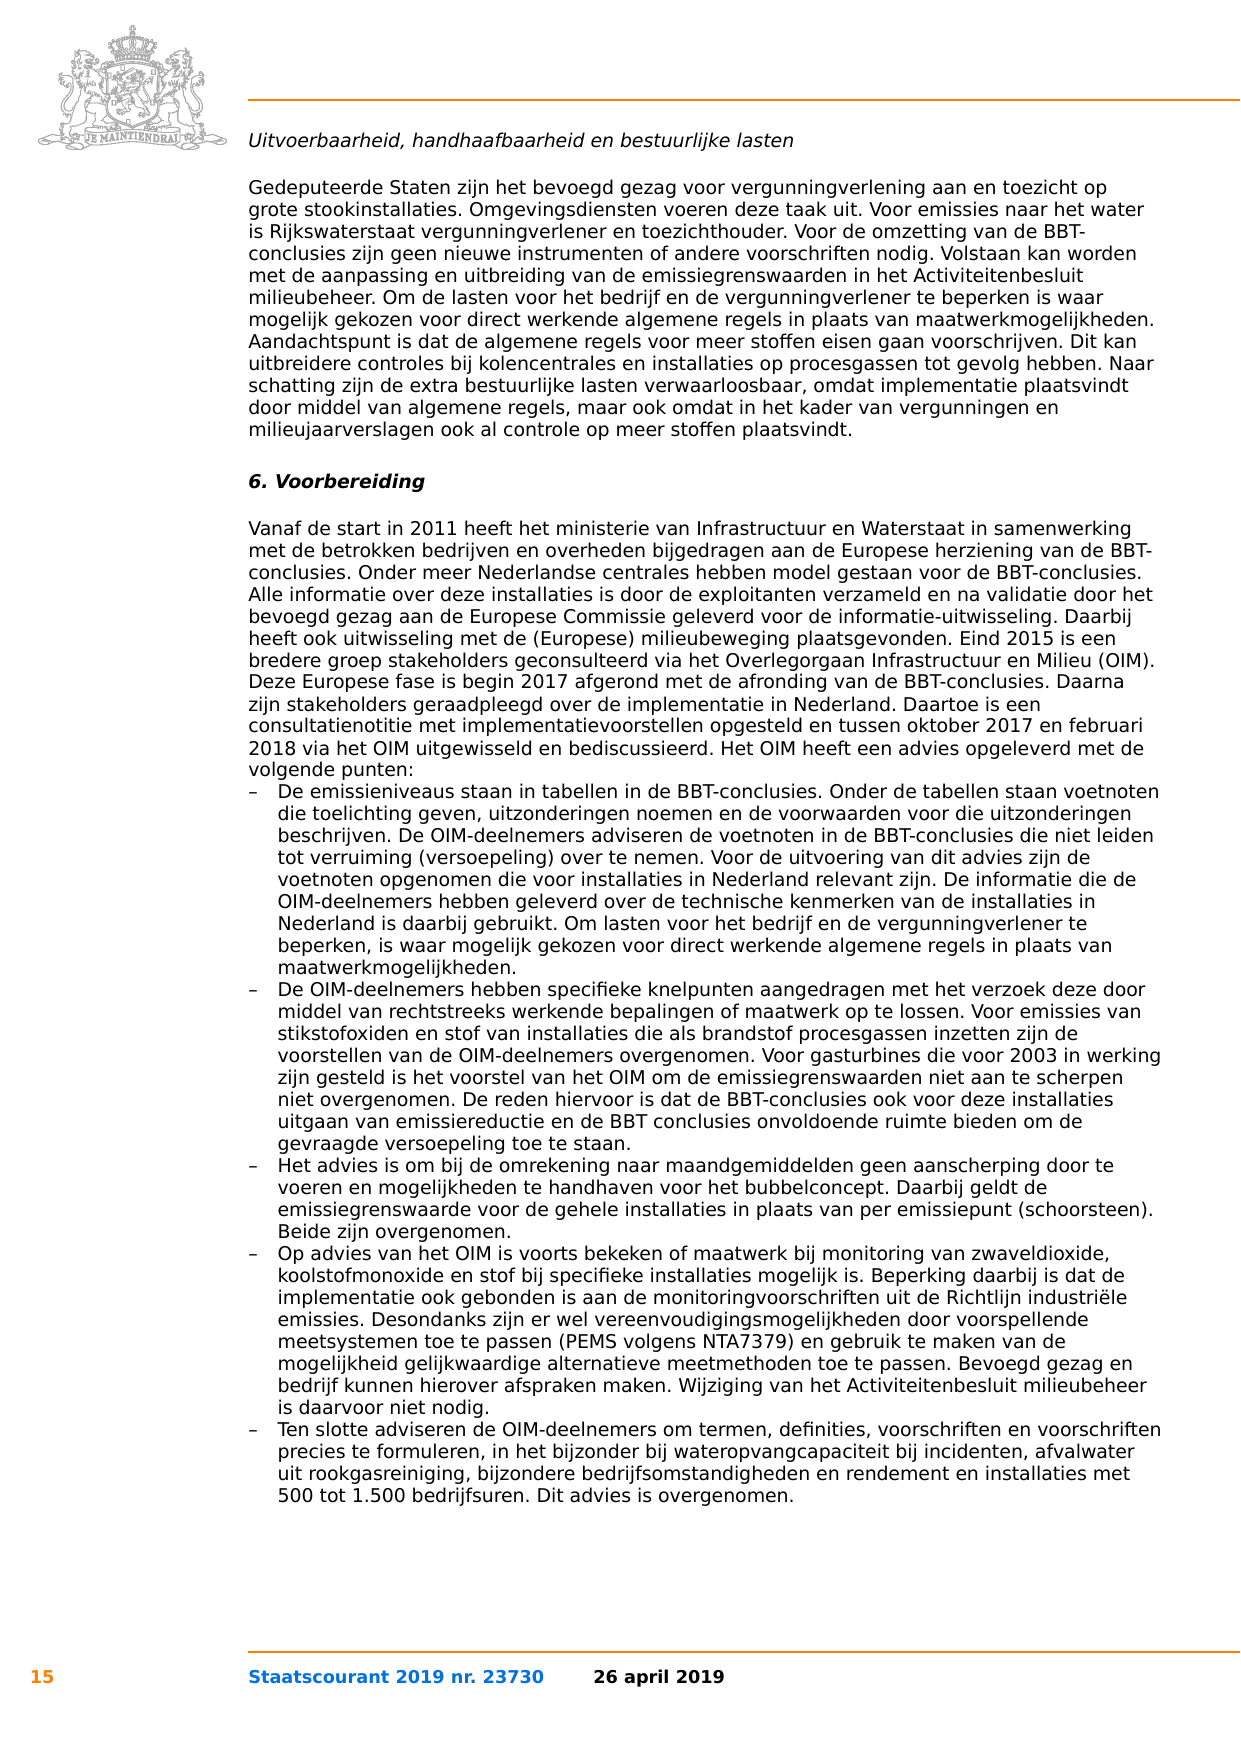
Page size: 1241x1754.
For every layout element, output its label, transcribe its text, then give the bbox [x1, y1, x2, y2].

text Gedeputeerde Staten zijn het bevoegd gezag voor vergunningverlening aan en toezicht op grote stookinstallaties. Omgevingsdiensten voeren deze taak uit. Voor emissies naar het water is Rijkswaterstaat vergunningverlener en toezichthouder. Voor de omzetting van de BBT-conclusies zijn geen nieuwe instrumenten of andere voorschriften nodig. Volstaan kan worden met de aanpassing en uitbreiding van de emissiegrenswaarden in het Activiteitenbesluit milieubeheer. Om de lasten voor het bedrijf en de vergunningverlener te beperken is waar mogelijk gekozen voor direct werkende algemene regels in plaats van maatwerkmogelijkheden. [248, 177, 1163, 331]
text – De OIM-deelnemers hebben specifieke knelpunten aangedragen met het verzoek deze door middel van rechtstreeks werkende bepalingen of maatwerk op te lossen. Voor emissies van stikstofoxiden en stof van installaties die als brandstof procesgassen inzetten zijn de voorstellen van de OIM-deelnemers overgenomen. Voor gasturbines die voor 2003 in werking zijn gesteld is het voorstel van het OIM om de emissiegrenswaarden niet aan te scherpen niet overgenomen. De reden hiervoor is dat de BBT-conclusies ook voor deze installaties uitgaan van emissiereductie en de BBT conclusies onvoldoende ruimte bieden om de gevraagde versoepeling toe te staan. [248, 979, 1163, 1155]
subtitle 6. Voorbereiding [248, 471, 1163, 493]
text – De emissieniveaus staan in tabellen in de BBT-conclusies. Onder de tabellen staan voetnoten die toelichting geven, uitzonderingen noemen en de voorwaarden voor die uitzonderingen beschrijven. De OIM-deelnemers adviseren de voetnoten in de BBT-conclusies die niet leiden tot verruiming (versoepeling) over te nemen. Voor de uitvoering van dit advies zijn de voetnoten opgenomen die voor installaties in Nederland relevant zijn. De informatie die de OIM-deelnemers hebben geleverd over de technische kenmerken van de installaties in Nederland is daarbij gebruikt. Om lasten voor het bedrijf en de vergunningverlener te beperken, is waar mogelijk gekozen voor direct werkende algemene regels in plaats van maatwerkmogelijkheden. [248, 781, 1163, 979]
subtitle Uitvoerbaarheid, handhaafbaarheid en bestuurlijke lasten [248, 130, 1163, 152]
text Vanaf de start in 2011 heeft het ministerie van Infrastructuur en Waterstaat in samenwerking met de betrokken bedrijven en overheden bijgedragen aan de Europese herziening van de BBT-conclusies. Onder meer Nederlandse centrales hebben model gestaan voor de BBT-conclusies. Alle informatie over deze installaties is door de exploitanten verzameld en na validatie door het bevoegd gezag aan de Europese Commissie geleverd voor de informatie-uitwisseling. Daarbij heeft ook uitwisseling met de (Europese) milieubeweging plaatsgevonden. Eind 2015 is een bredere groep stakeholders geconsulteerd via het Overlegorgaan Infrastructuur en Milieu (OIM). Deze Europese fase is begin 2017 afgerond met de afronding van de BBT-conclusies. Daarna zijn stakeholders geraadpleegd over de implementatie in Nederland. Daartoe is een consultatienotitie met implementatievoorstellen opgesteld en tussen oktober 2017 en februari 2018 via het OIM uitgewisseld en bediscussieerd. Het OIM heeft een advies opgeleverd met de volgende punten: [248, 518, 1163, 781]
text Aandachtspunt is dat de algemene regels voor meer stoffen eisen gaan voorschrijven. Dit kan uitbreidere controles bij kolencentrales en installaties op procesgassen tot gevolg hebben. Naar schatting zijn de extra bestuurlijke lasten verwaarloosbaar, omdat implementatie plaatsvindt door middel van algemene regels, maar ook omdat in het kader van vergunningen en milieujaarverslagen ook al controle op meer stoffen plaatsvindt. [248, 331, 1163, 441]
text – Ten slotte adviseren de OIM-deelnemers om termen, definities, voorschriften en voorschriften precies te formuleren, in het bijzonder bij wateropvangcapaciteit bij incidenten, afvalwater uit rookgasreiniging, bijzondere bedrijfsomstandigheden en rendement en installaties met 500 tot 1.500 bedrijfsuren. Dit advies is overgenomen. [248, 1419, 1163, 1507]
text – Het advies is om bij de omrekening naar maandgemiddelden geen aanscherping door te voeren en mogelijkheden te handhaven voor het bubbelconcept. Daarbij geldt de emissiegrenswaarde voor de gehele installaties in plaats van per emissiepunt (schoorsteen). Beide zijn overgenomen. [248, 1155, 1163, 1243]
text – Op advies van het OIM is voorts bekeken of maatwerk bij monitoring van zwaveldioxide, koolstofmonoxide en stof bij specifieke installaties mogelijk is. Beperking daarbij is dat de implementatie ook gebonden is aan de monitoringvoorschriften uit de Richtlijn industriële emissies. Desondanks zijn er wel vereenvoudigingsmogelijkheden door voorspellende meetsystemen toe te passen (PEMS volgens NTA7379) en gebruik te maken van de mogelijkheid gelijkwaardige alternatieve meetmethoden toe te passen. Bevoegd gezag en bedrijf kunnen hierover afspraken maken. Wijziging van het Activiteitenbesluit milieubeheer is daarvoor niet nodig. [248, 1243, 1163, 1419]
picture [38, 25, 227, 150]
